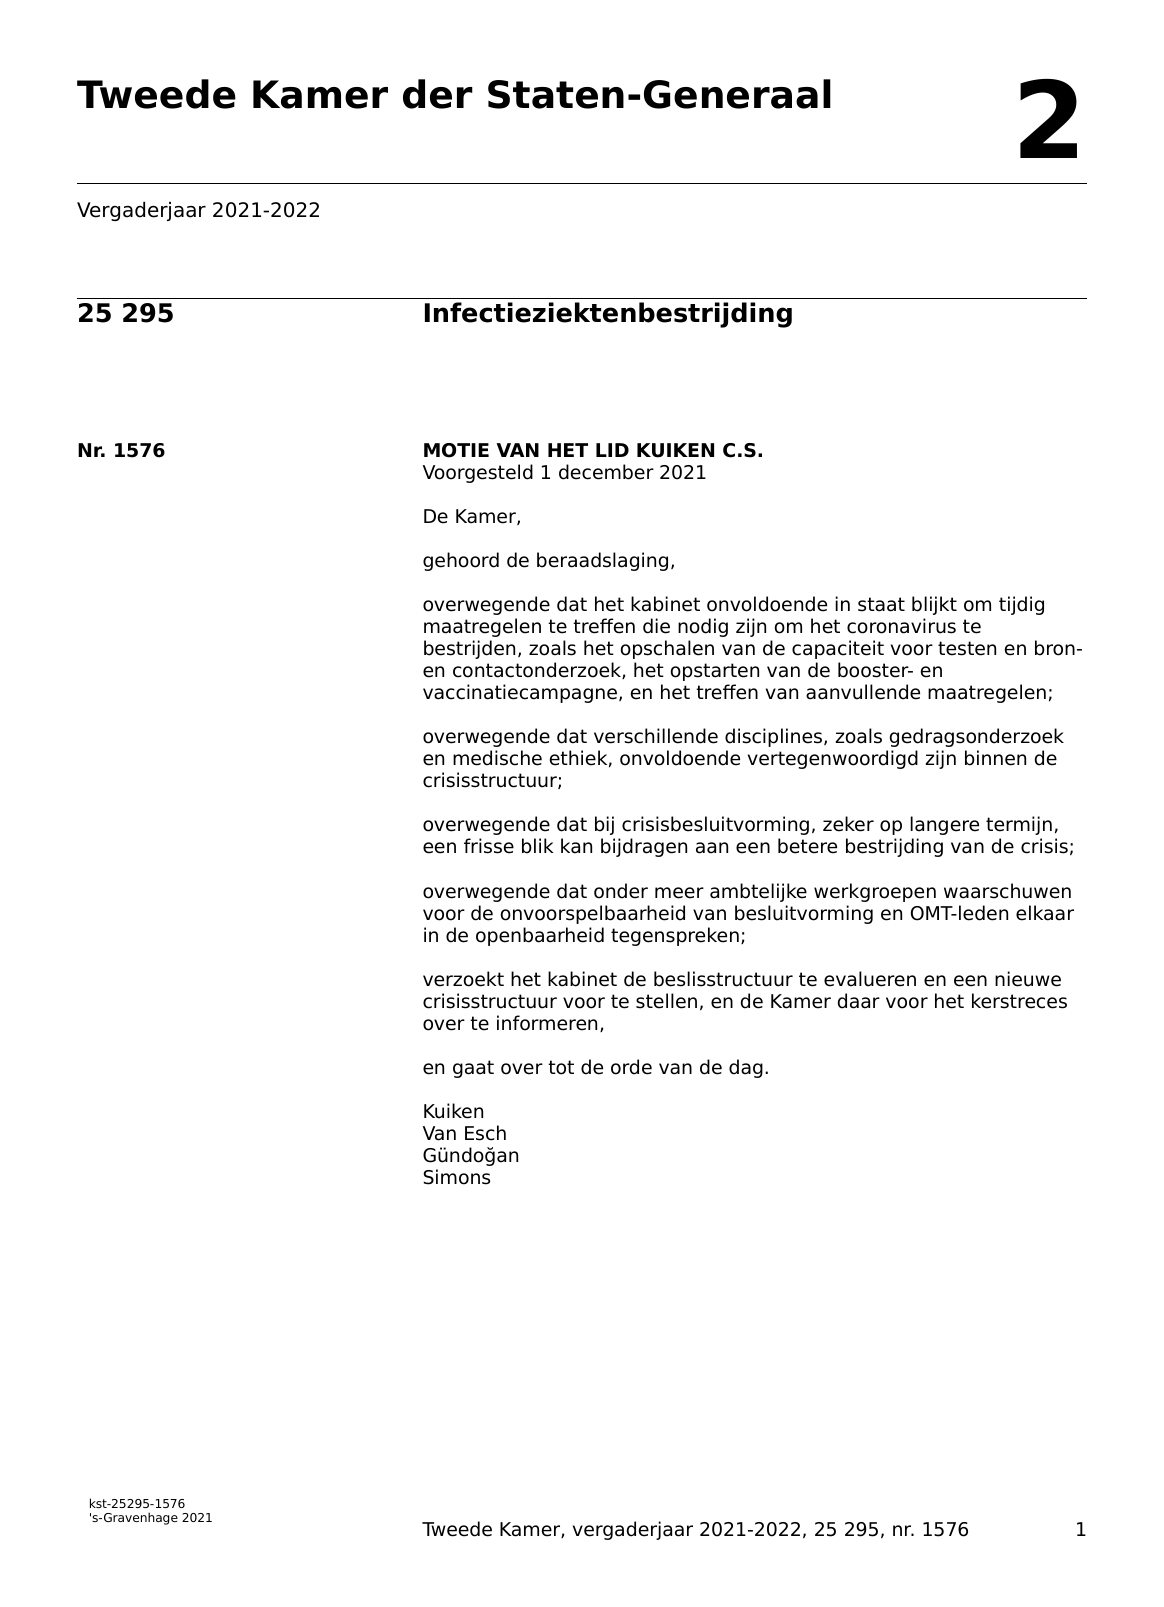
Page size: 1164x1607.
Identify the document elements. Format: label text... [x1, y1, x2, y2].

subtitle 25 295 Infectieziektenbestrijding [77, 299, 1087, 329]
text gehoord de beraadslaging, [422, 550, 1087, 572]
text Kuiken [422, 1101, 1087, 1123]
text Van Esch [422, 1123, 1087, 1145]
text De Kamer, [422, 506, 1087, 528]
subtitle Nr. 1576 MOTIE VAN HET LID KUIKEN C.S. [77, 440, 1087, 462]
text overwegende dat bij crisisbesluitvorming, zeker op langere termijn, een frisse blik kan bijdragen aan een betere bestrijding van de crisis; [422, 814, 1087, 858]
table_header 2 [886, 59, 1087, 183]
text 's-Gravenhage 2021 [88, 1511, 323, 1525]
text verzoekt het kabinet de beslisstructuur te evalueren en een nieuwe crisisstructuur voor te stellen, en de Kamer daar voor het kerstreces over te informeren, [422, 969, 1087, 1034]
text Voorgesteld 1 december 2021 [422, 462, 1087, 484]
text Gündoğan [422, 1145, 1087, 1167]
text overwegende dat onder meer ambtelijke werkgroepen waarschuwen voor de onvoorspelbaarheid van besluitvorming en OMT-leden elkaar in de openbaarheid tegenspreken; [422, 881, 1087, 946]
table_cell Vergaderjaar 2021-2022 [77, 184, 1087, 298]
text overwegende dat het kabinet onvoldoende in staat blijkt om tijdig maatregelen te treffen die nodig zijn om het coronavirus te bestrijden, zoals het opschalen van de capaciteit voor testen en bron- en contactonderzoek, het opstarten van de booster- en vaccinatiecampagne, en het treffen van aanvullende maatregelen; [422, 594, 1087, 704]
table_header Tweede Kamer der Staten-Generaal [77, 59, 886, 183]
text en gaat over tot de orde van de dag. [422, 1057, 1087, 1079]
text Simons [422, 1167, 1087, 1189]
text overwegende dat verschillende disciplines, zoals gedragsonderzoek en medische ethiek, onvoldoende vertegenwoordigd zijn binnen de crisisstructuur; [422, 726, 1087, 792]
text kst-25295-1576 [88, 1497, 323, 1511]
